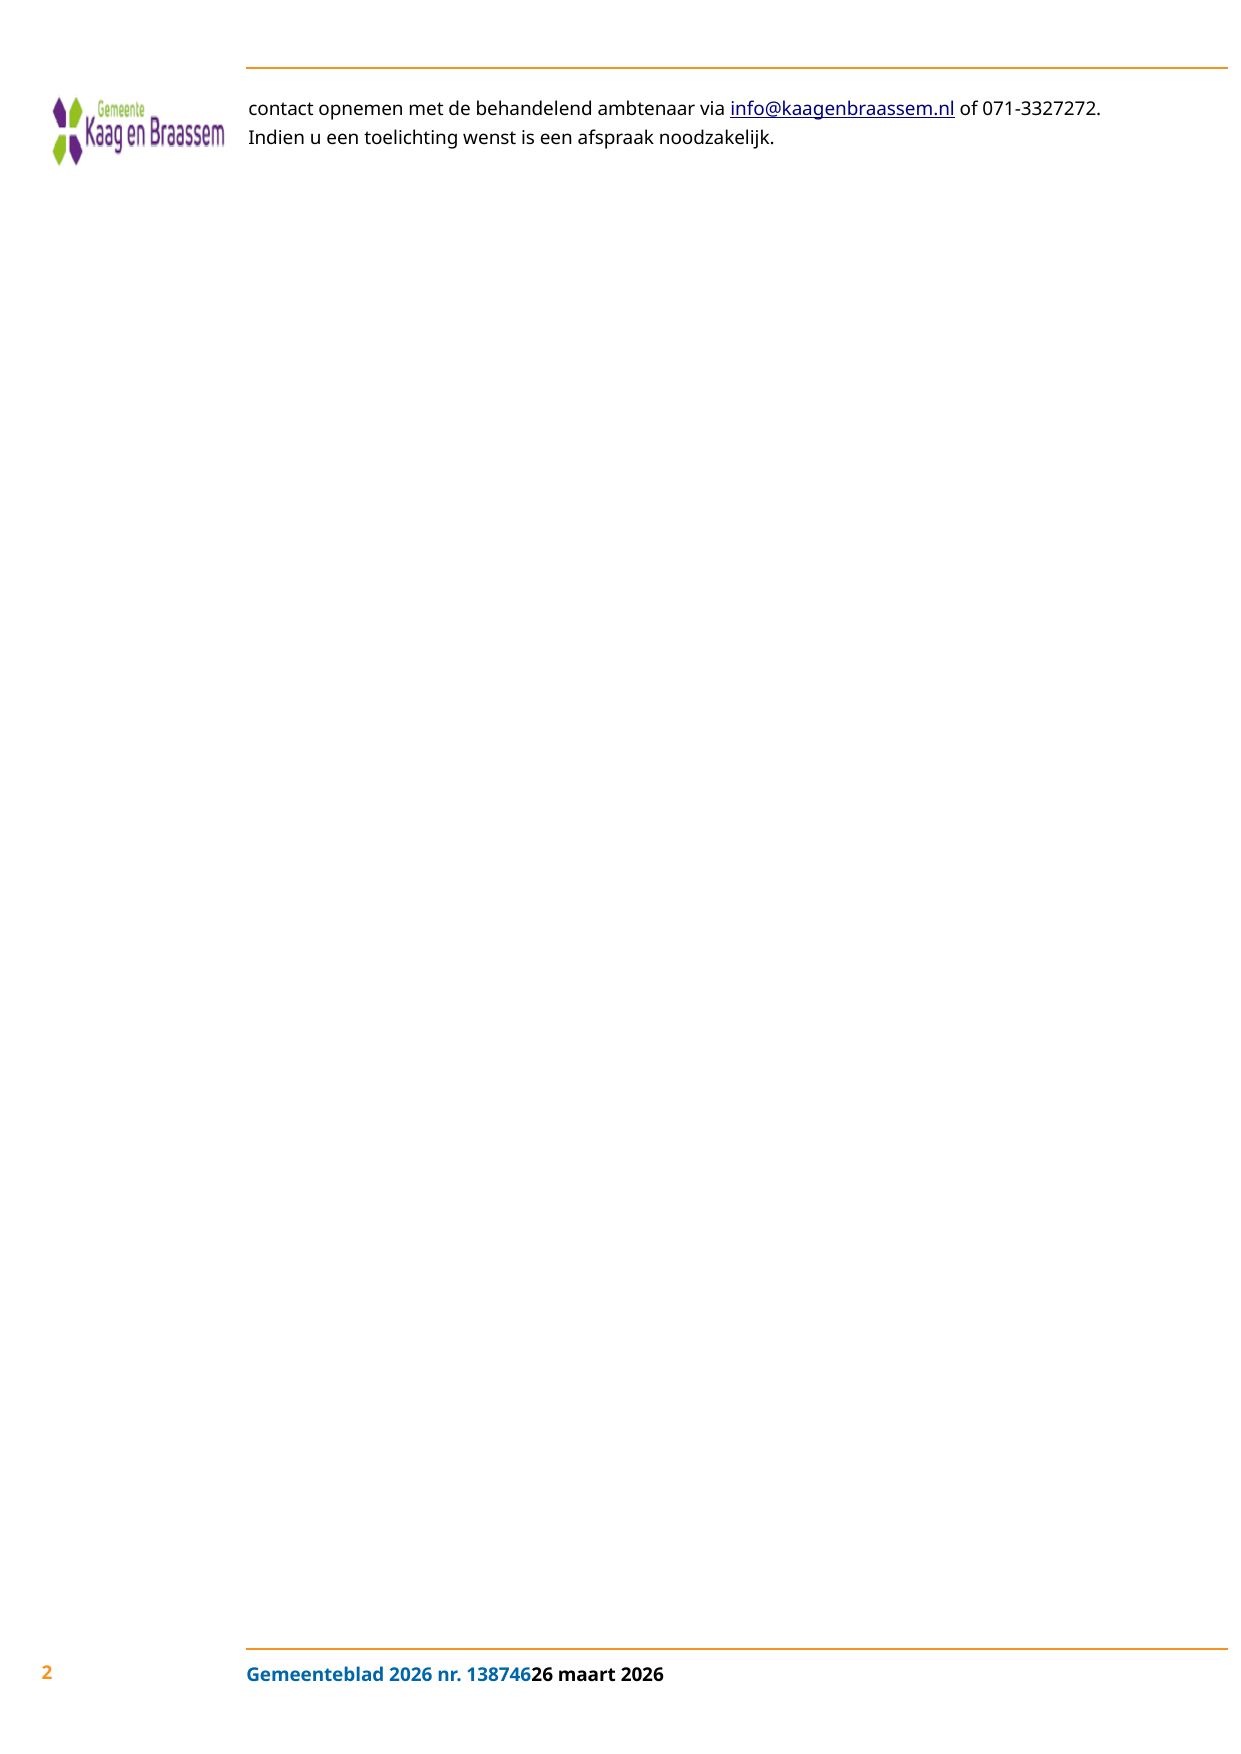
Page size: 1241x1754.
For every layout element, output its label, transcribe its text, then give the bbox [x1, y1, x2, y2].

text contact opnemen met de behandelend ambtenaar via info@kaagenbraassem.nl of 071-3327272. Indien u een toelichting wenst is een afspraak noodzakelijk. [248, 95, 1152, 150]
picture [41, 47, 231, 172]
